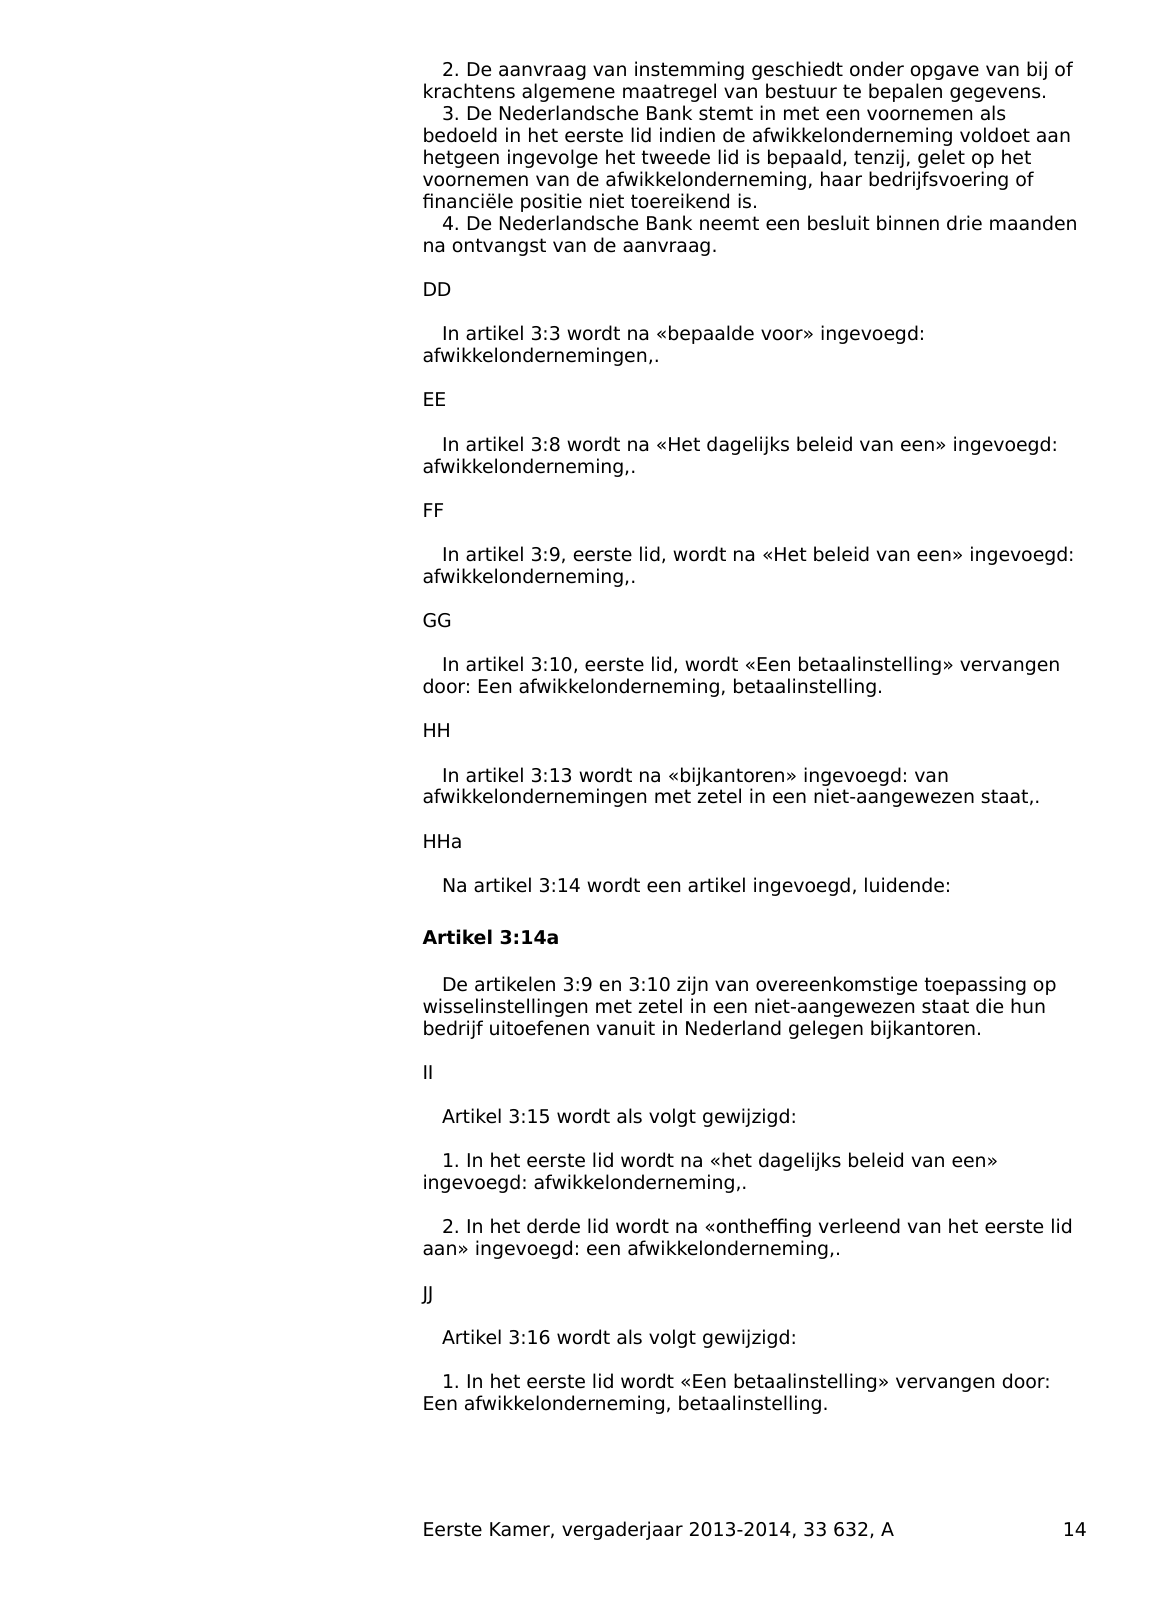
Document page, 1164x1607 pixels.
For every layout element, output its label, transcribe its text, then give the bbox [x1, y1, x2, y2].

text In artikel 3:13 wordt na «bijkantoren» ingevoegd: van afwikkelondernemingen met zetel in een niet-aangewezen staat,. [422, 764, 1087, 808]
text In artikel 3:8 wordt na «Het dagelijks beleid van een» ingevoegd: afwikkelonderneming,. [422, 433, 1087, 477]
text In artikel 3:10, eerste lid, wordt «Een betaalinstelling» vervangen door: Een afwikkelonderneming, betaalinstelling. [422, 654, 1087, 698]
text 3. De Nederlandsche Bank stemt in met een voornemen als bedoeld in het eerste lid indien de afwikkelonderneming voldoet aan hetgeen ingevolge het tweede lid is bepaald, tenzij, gelet op het voornemen van de afwikkelonderneming, haar bedrijfsvoering of financiële positie niet toereikend is. [422, 103, 1087, 213]
text EE [422, 389, 1087, 411]
text Na artikel 3:14 wordt een artikel ingevoegd, luidende: [422, 875, 1087, 897]
text Artikel 3:15 wordt als volgt gewijzigd: [422, 1106, 1087, 1128]
text HHa [422, 831, 1087, 853]
text In artikel 3:3 wordt na «bepaalde voor» ingevoegd: afwikkelondernemingen,. [422, 323, 1087, 367]
subtitle Artikel 3:14a [422, 927, 1087, 949]
text Artikel 3:16 wordt als volgt gewijzigd: [422, 1327, 1087, 1349]
text HH [422, 720, 1087, 742]
text 1. In het eerste lid wordt na «het dagelijks beleid van een» ingevoegd: afwikkelonderneming,. [422, 1150, 1087, 1194]
text DD [422, 279, 1087, 301]
text JJ [422, 1282, 1087, 1304]
text II [422, 1062, 1087, 1084]
text GG [422, 610, 1087, 632]
text 2. De aanvraag van instemming geschiedt onder opgave van bij of krachtens algemene maatregel van bestuur te bepalen gegevens. [422, 59, 1087, 103]
text FF [422, 500, 1087, 522]
text In artikel 3:9, eerste lid, wordt na «Het beleid van een» ingevoegd: afwikkelonderneming,. [422, 544, 1087, 588]
text 4. De Nederlandsche Bank neemt een besluit binnen drie maanden na ontvangst van de aanvraag. [422, 213, 1087, 257]
text 1. In het eerste lid wordt «Een betaalinstelling» vervangen door: Een afwikkelonderneming, betaalinstelling. [422, 1371, 1087, 1415]
text De artikelen 3:9 en 3:10 zijn van overeenkomstige toepassing op wisselinstellingen met zetel in een niet-aangewezen staat die hun bedrijf uitoefenen vanuit in Nederland gelegen bijkantoren. [422, 974, 1087, 1040]
text 2. In het derde lid wordt na «ontheffing verleend van het eerste lid aan» ingevoegd: een afwikkelonderneming,. [422, 1216, 1087, 1260]
